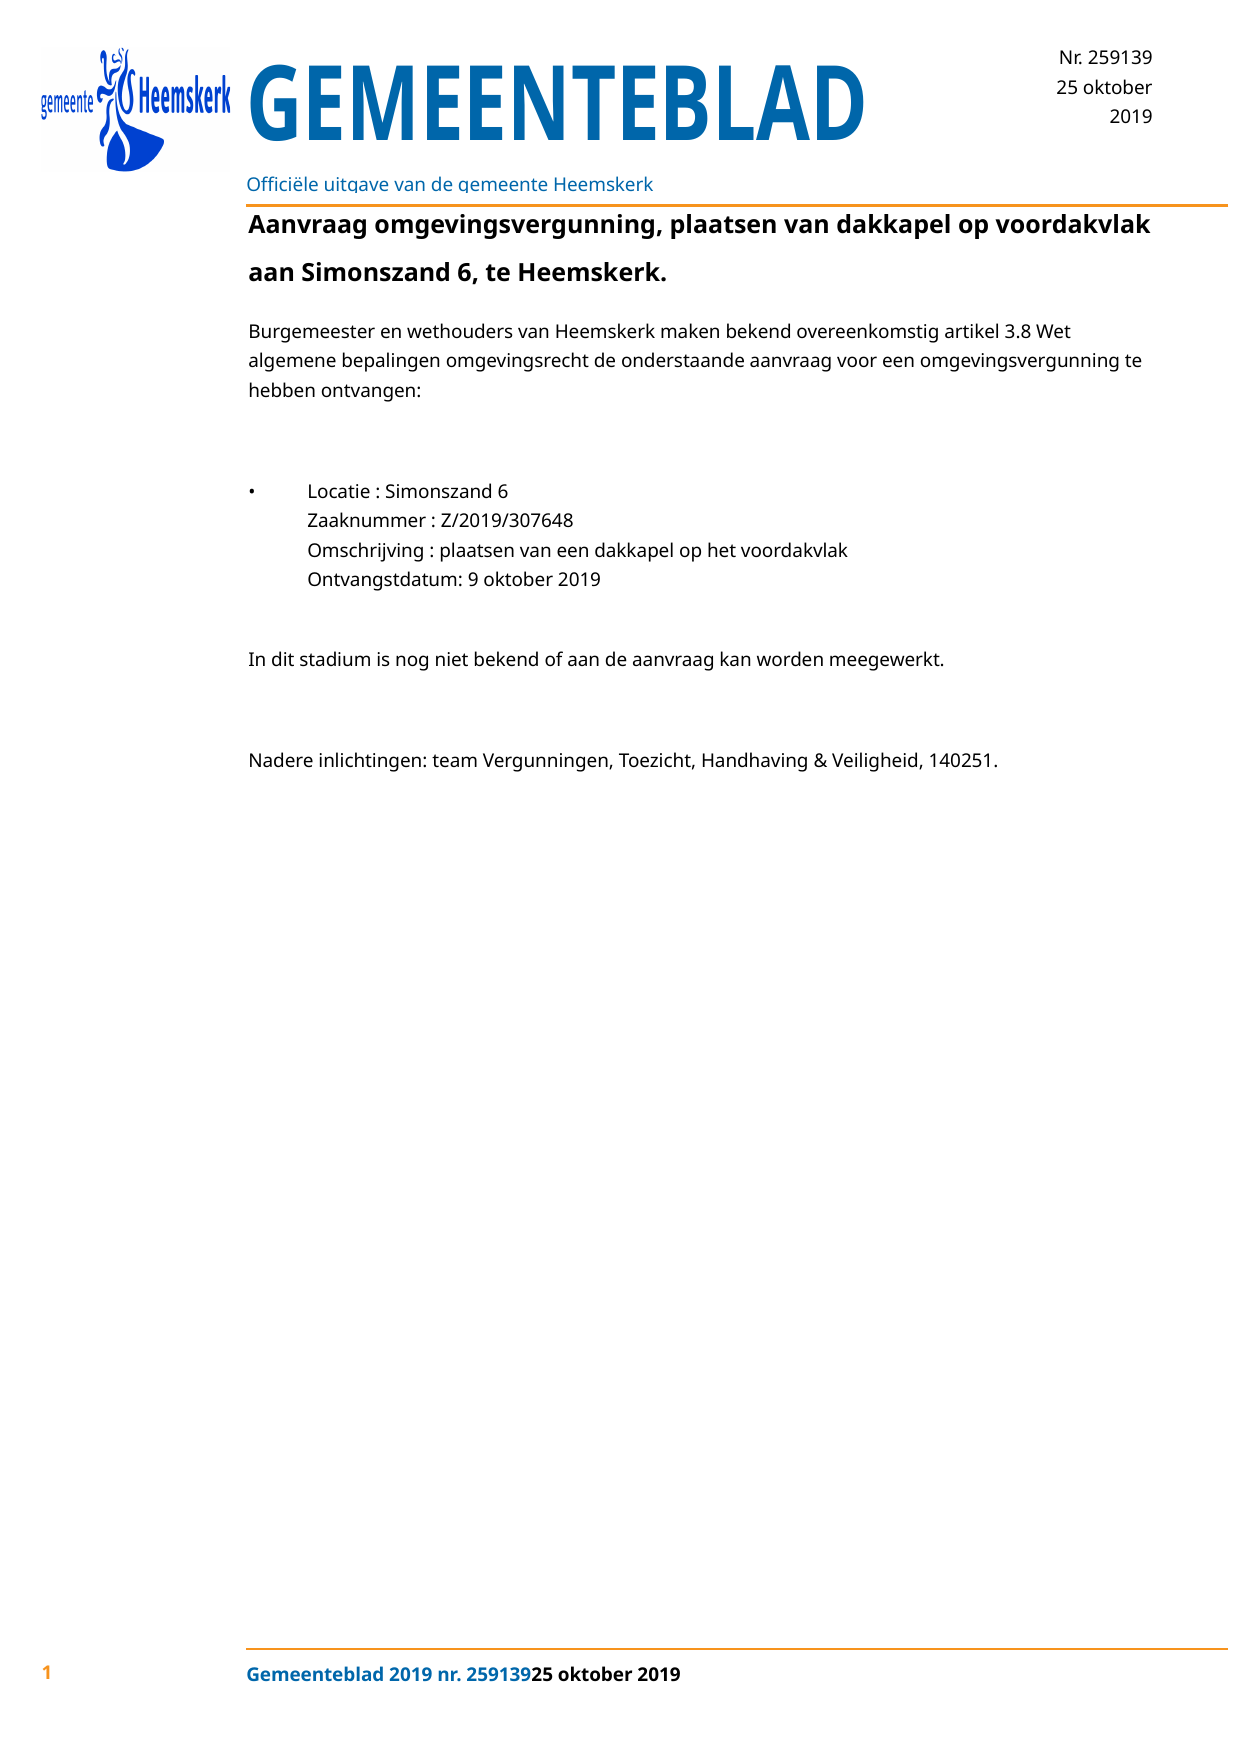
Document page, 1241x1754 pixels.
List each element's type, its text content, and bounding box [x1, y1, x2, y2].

list Omschrijving : plaatsen van een dakkapel op het voordakvlak [248, 537, 1152, 563]
list Ontvangstdatum: 9 oktober 2019 [248, 567, 1152, 592]
list Zaaknummer : Z/2019/307648 [248, 507, 1152, 533]
text In dit stadium is nog niet bekend of aan de aanvraag kan worden meegewerkt. [248, 647, 1152, 672]
text Aanvraag omgevingsvergunning, plaatsen van dakkapel op voordakvlak aan Simonszand 6, te Heemskerk. [248, 207, 1152, 288]
text Nadere inlichtingen: team Vergunningen, Toezicht, Handhaving & Veiligheid, 140251. [248, 747, 1152, 773]
list Locatie : Simonszand 6 [248, 478, 1152, 504]
picture [41, 47, 231, 172]
text Burgemeester en wethouders van Heemskerk maken bekend overeenkomstig artikel 3.8 Wet algemene bepalingen omgevingsrecht de onderstaande aanvraag voor een omgevingsvergunning te hebben ontvangen: [248, 318, 1152, 403]
